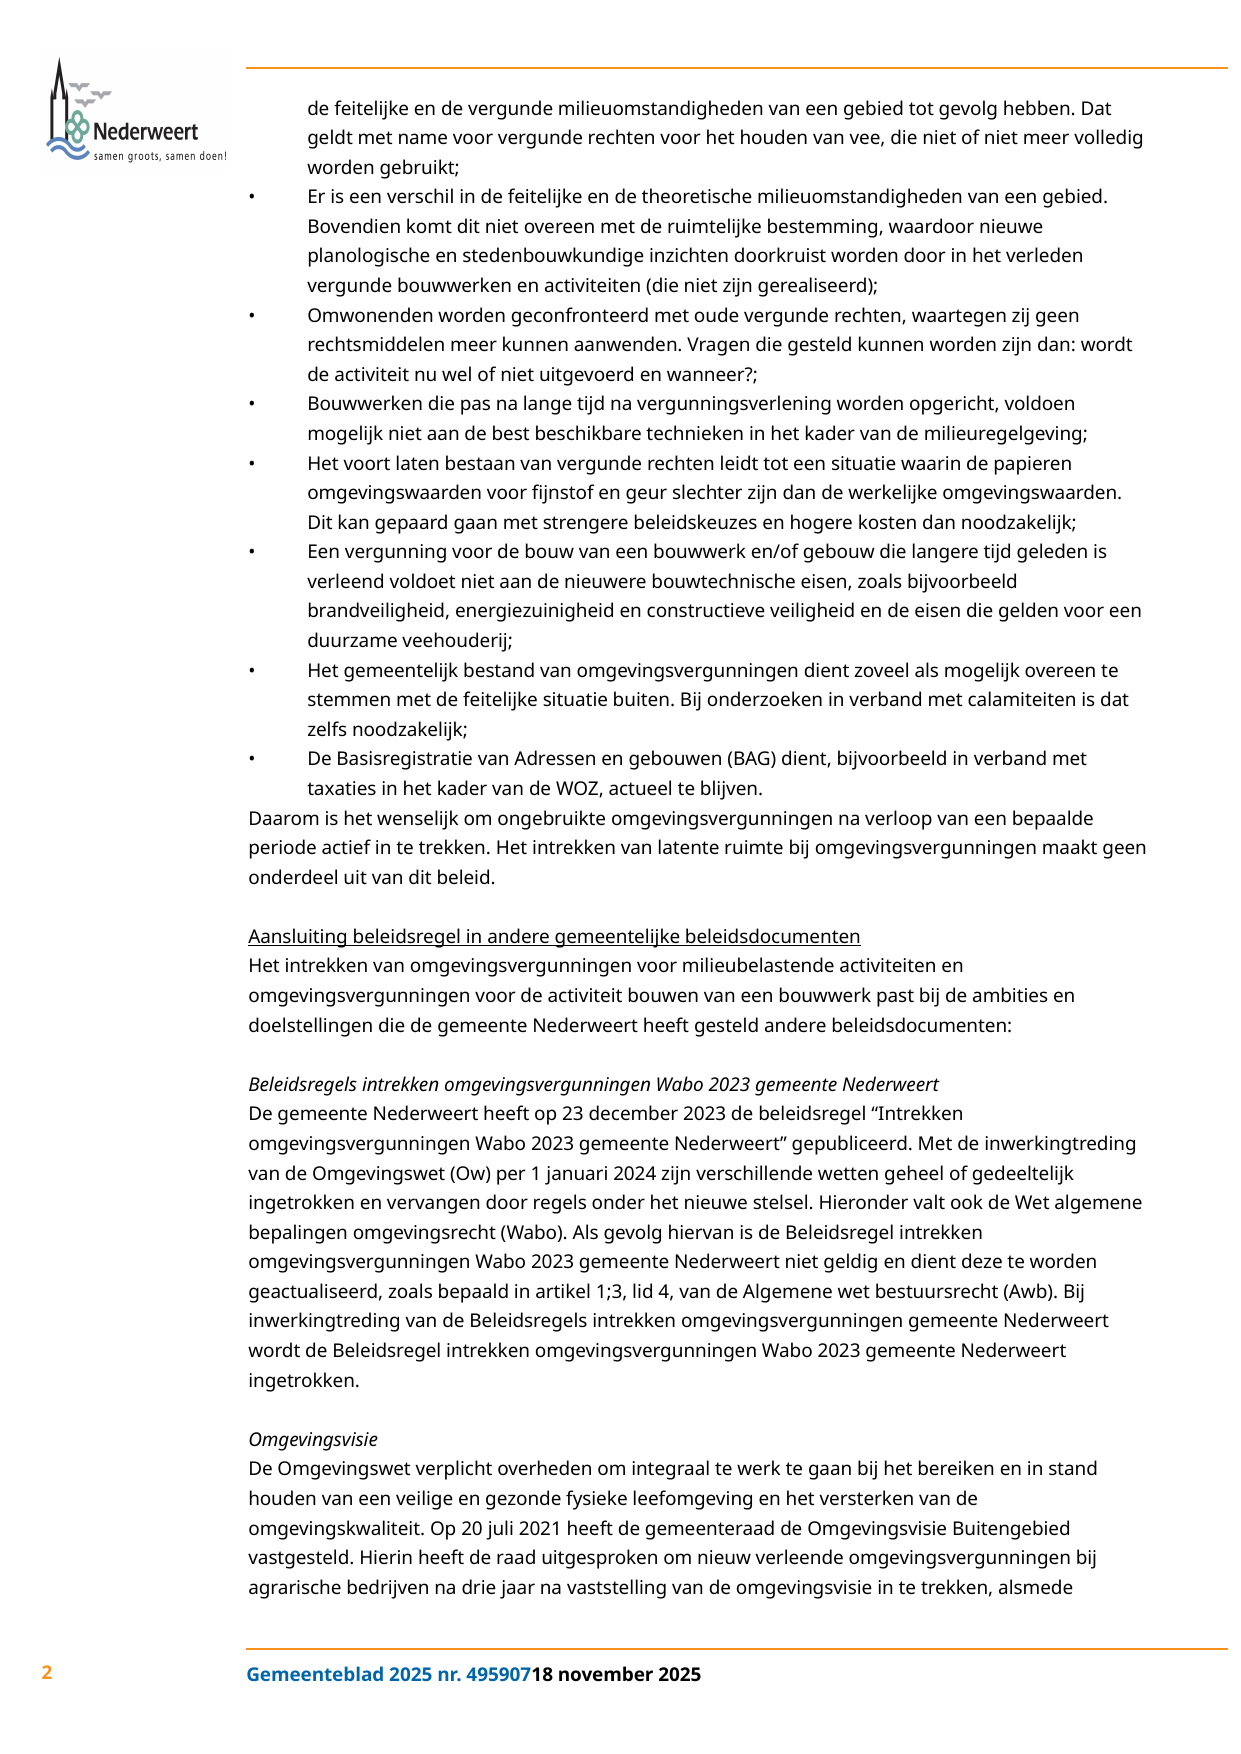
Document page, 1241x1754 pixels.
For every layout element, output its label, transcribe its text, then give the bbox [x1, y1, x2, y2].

text Aansluiting beleidsregel in andere gemeentelijke beleidsdocumenten [248, 923, 1152, 949]
picture [41, 47, 231, 172]
text Omgevingsvisie [248, 1426, 1152, 1452]
text Het intrekken van omgevingsvergunningen voor milieubelastende activiteiten en omgevingsvergunningen voor de activiteit bouwen van een bouwwerk past bij de ambities en doelstellingen die de gemeente Nederweert heeft gesteld andere beleidsdocumenten: [248, 953, 1152, 1038]
text Beleidsregels intrekken omgevingsvergunningen Wabo 2023 gemeente Nederweert [248, 1071, 1152, 1097]
list Bouwwerken die pas na lange tijd na vergunningsverlening worden opgericht, voldoen mogelijk niet aan de best beschikbare technieken in het kader van de milieuregelgeving; [248, 391, 1152, 446]
text Daarom is het wenselijk om ongebruikte omgevingsvergunningen na verloop van een bepaalde periode actief in te trekken. Het intrekken van latente ruimte bij omgevingsvergunningen maakt geen onderdeel uit van dit beleid. [248, 805, 1152, 890]
text De Omgevingswet verplicht overheden om integraal te werk te gaan bij het bereiken en in stand houden van een veilige en gezonde fysieke leefomgeving en het versterken van de omgevingskwaliteit. Op 20 juli 2021 heeft de gemeenteraad de Omgevingsvisie Buitengebied vastgesteld. Hierin heeft de raad uitgesproken om nieuw verleende omgevingsvergunningen bij agrarische bedrijven na drie jaar na vaststelling van de omgevingsvisie in te trekken, alsmede [248, 1456, 1152, 1600]
list De Basisregistratie van Adressen en gebouwen (BAG) dient, bijvoorbeeld in verband met taxaties in het kader van de WOZ, actueel te blijven. [248, 746, 1152, 801]
list Het voort laten bestaan van vergunde rechten leidt tot een situatie waarin de papieren omgevingswaarden voor fijnstof en geur slechter zijn dan de werkelijke omgevingswaarden. Dit kan gepaard gaan met strengere beleidskeuzes en hogere kosten dan noodzakelijk; [248, 450, 1152, 535]
list de feitelijke en de vergunde milieuomstandigheden van een gebied tot gevolg hebben. Dat geldt met name voor vergunde rechten voor het houden van vee, die niet of niet meer volledig worden gebruikt; [248, 95, 1152, 180]
list Een vergunning voor de bouw van een bouwwerk en/of gebouw die langere tijd geleden is verleend voldoet niet aan de nieuwere bouwtechnische eisen, zoals bijvoorbeeld brandveiligheid, energiezuinigheid en constructieve veiligheid en de eisen die gelden voor een duurzame veehouderij; [248, 538, 1152, 653]
text De gemeente Nederweert heeft op 23 december 2023 de beleidsregel “Intrekken omgevingsvergunningen Wabo 2023 gemeente Nederweert” gepubliceerd. Met de inwerkingtreding van de Omgevingswet (Ow) per 1 januari 2024 zijn verschillende wetten geheel of gedeeltelijk ingetrokken en vervangen door regels onder het nieuwe stelsel. Hieronder valt ook de Wet algemene bepalingen omgevingsrecht (Wabo). Als gevolg hiervan is de Beleidsregel intrekken omgevingsvergunningen Wabo 2023 gemeente Nederweert niet geldig en dient deze te worden geactualiseerd, zoals bepaald in artikel 1;3, lid 4, van de Algemene wet bestuursrecht (Awb). Bij inwerkingtreding van de Beleidsregels intrekken omgevingsvergunningen gemeente Nederweert wordt de Beleidsregel intrekken omgevingsvergunningen Wabo 2023 gemeente Nederweert ingetrokken. [248, 1101, 1152, 1393]
list Er is een verschil in de feitelijke en de theoretische milieuomstandigheden van een gebied. Bovendien komt dit niet overeen met de ruimtelijke bestemming, waardoor nieuwe planologische en stedenbouwkundige inzichten doorkruist worden door in het verleden vergunde bouwwerken en activiteiten (die niet zijn gerealiseerd); [248, 183, 1152, 298]
list Omwonenden worden geconfronteerd met oude vergunde rechten, waartegen zij geen rechtsmiddelen meer kunnen aanwenden. Vragen die gesteld kunnen worden zijn dan: wordt de activiteit nu wel of niet uitgevoerd en wanneer?; [248, 302, 1152, 387]
list Het gemeentelijk bestand van omgevingsvergunningen dient zoveel als mogelijk overeen te stemmen met de feitelijke situatie buiten. Bij onderzoeken in verband met calamiteiten is dat zelfs noodzakelijk; [248, 657, 1152, 742]
